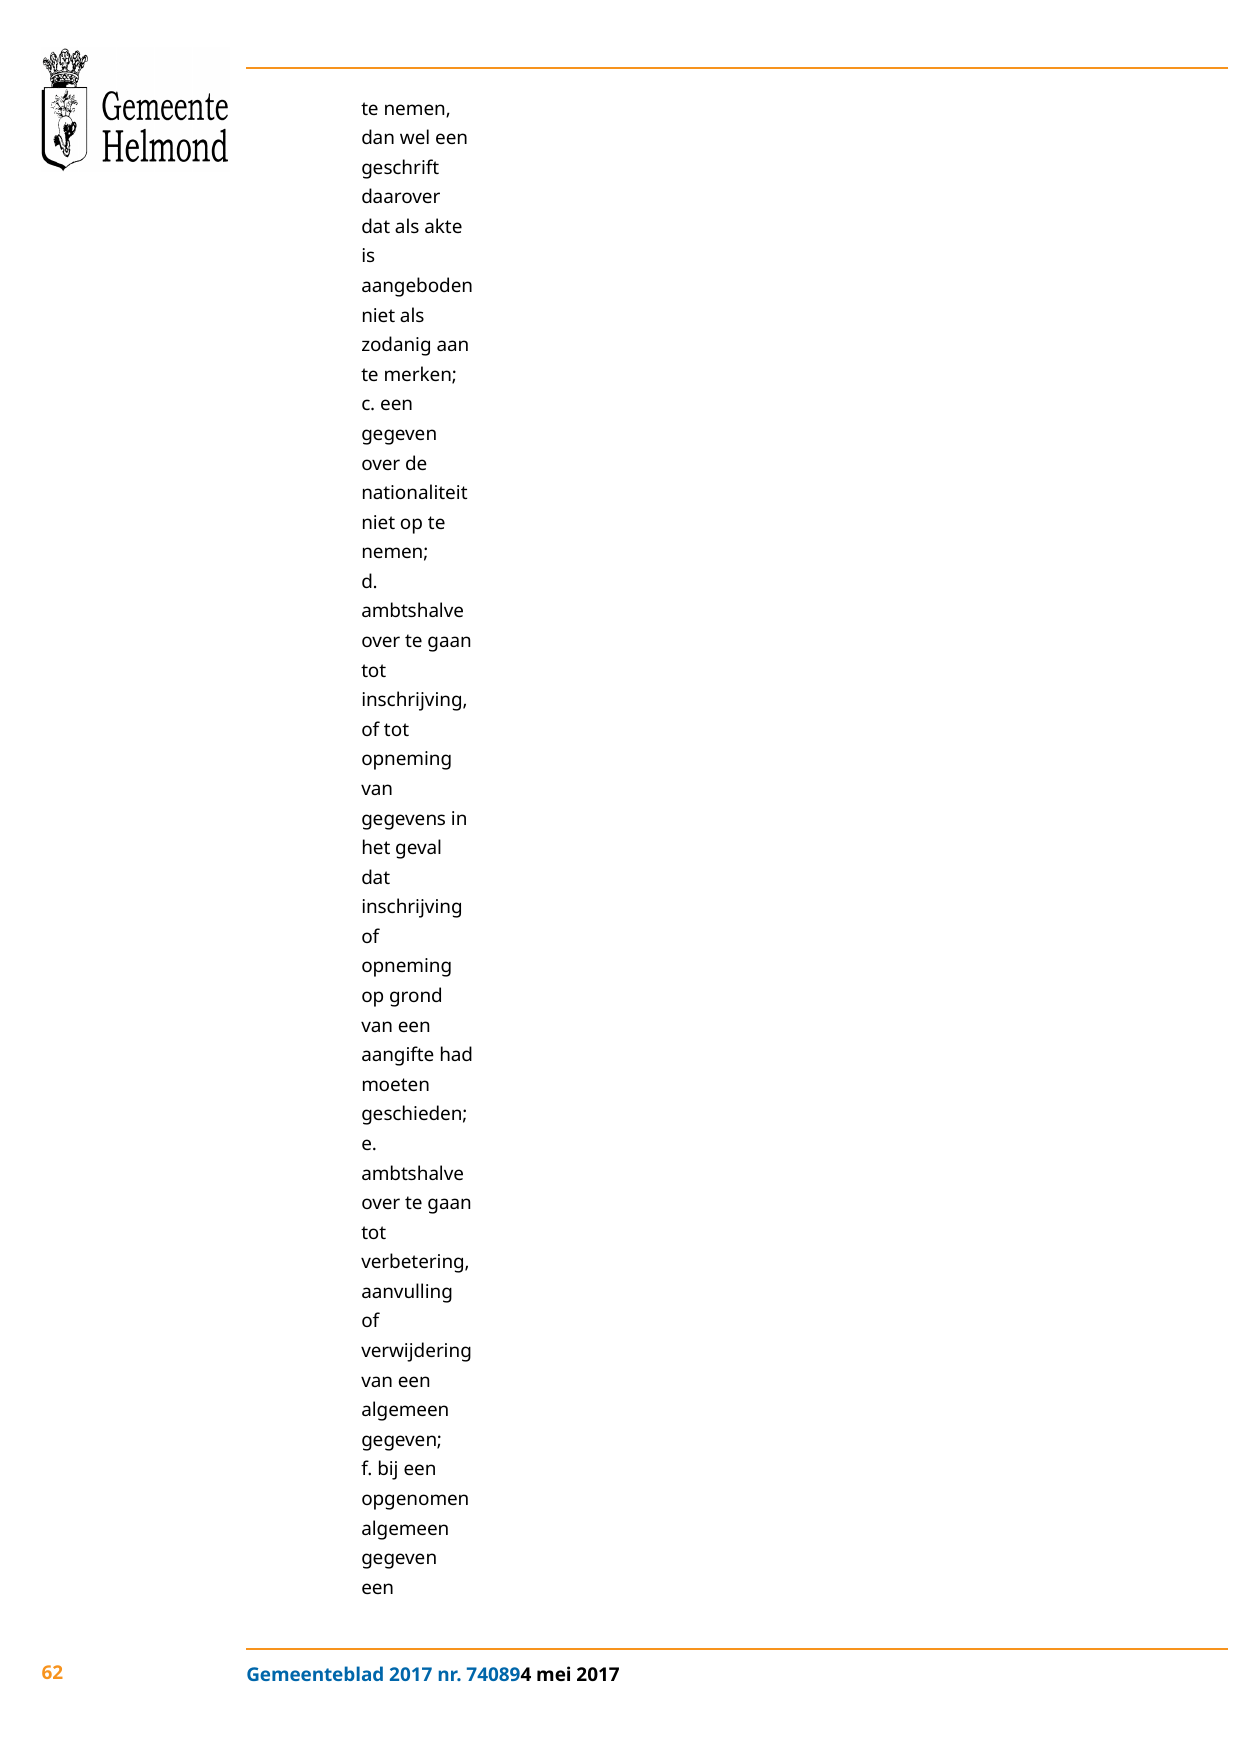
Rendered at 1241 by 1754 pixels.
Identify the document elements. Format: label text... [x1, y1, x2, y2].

table_cell [1039, 95, 1152, 1600]
picture [41, 47, 231, 172]
table_cell [813, 95, 926, 1600]
table_cell [474, 95, 587, 1600]
table_cell [926, 95, 1038, 1600]
table_cell [587, 95, 700, 1600]
table_cell [700, 95, 813, 1600]
table_cell [248, 95, 361, 1600]
table_cell te nemen, dan wel een geschrift daarover dat als akte is aangeboden niet als zodanig aan te merken; c. een gegeven over de nationaliteit niet op te nemen; d. ambtshalve over te gaan tot inschrijving, of tot opneming van gegevens in het geval dat inschrijving of opneming op grond van een aangifte had moeten geschieden; e. ambtshalve over te gaan tot verbetering, aanvulling of verwijdering van een algemeen gegeven; f. bij een opgenomen algemeen gegeven een [361, 95, 474, 1600]
